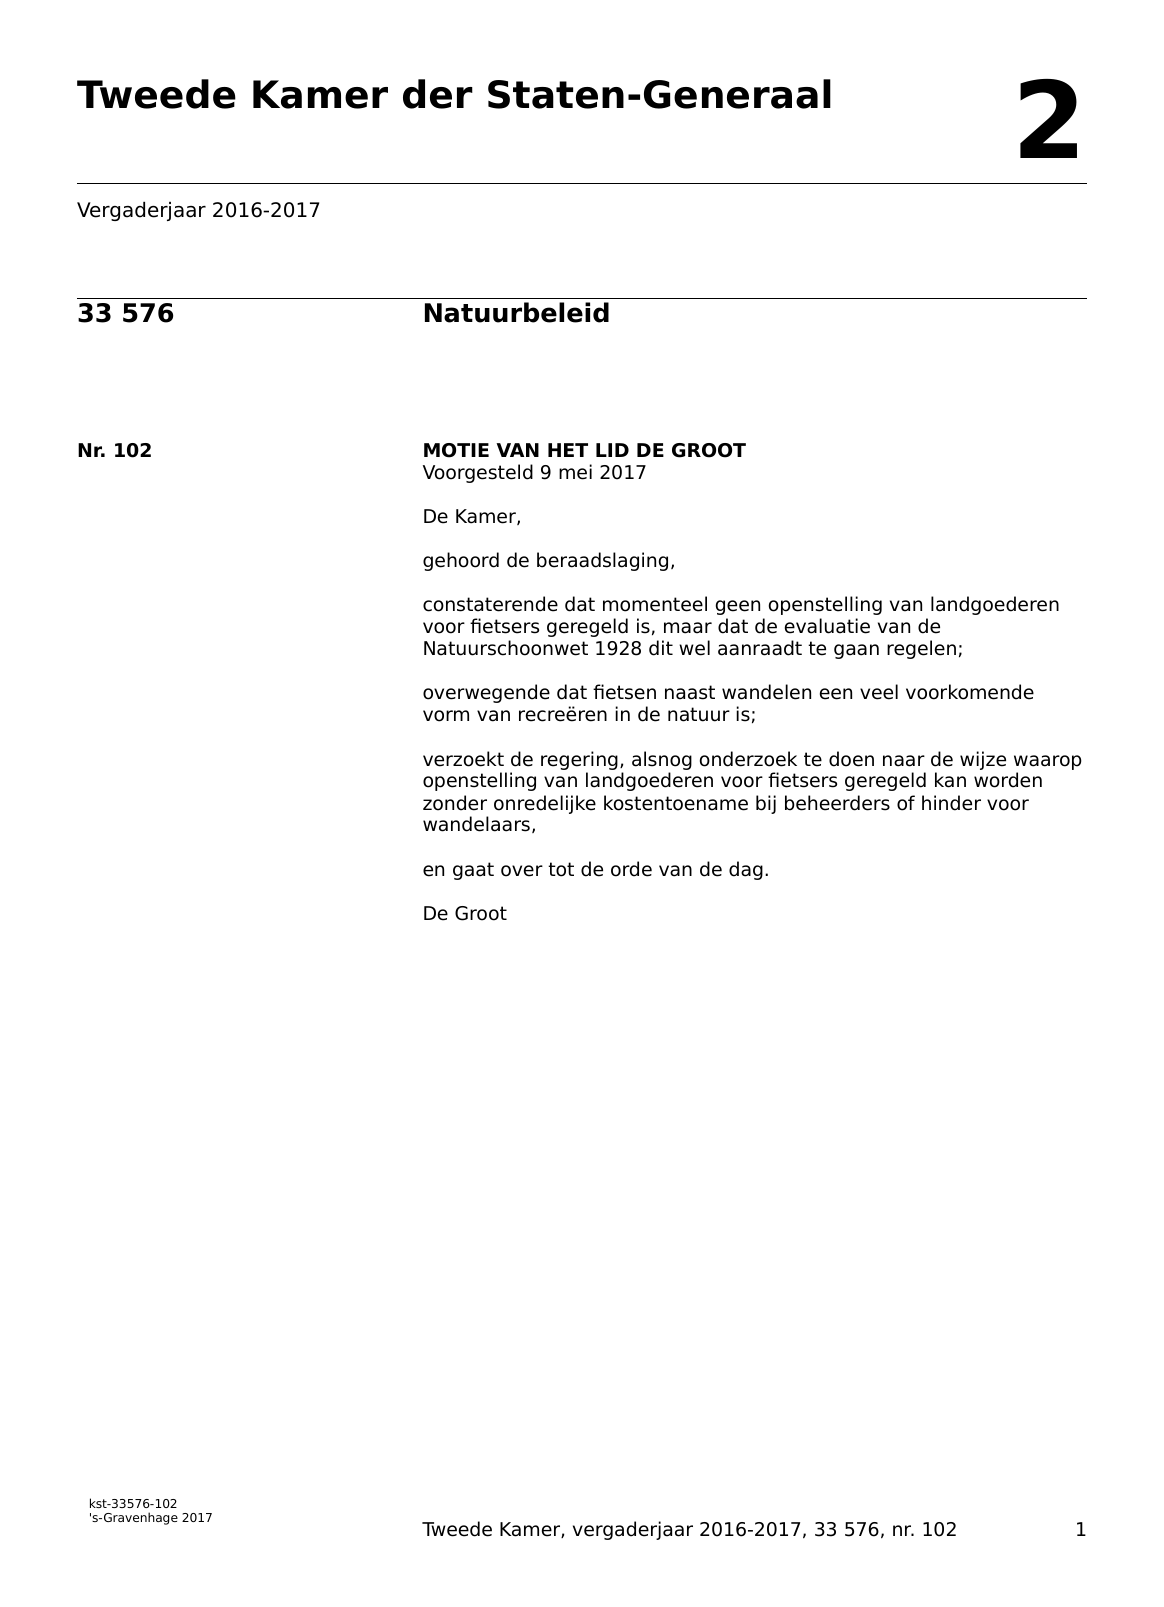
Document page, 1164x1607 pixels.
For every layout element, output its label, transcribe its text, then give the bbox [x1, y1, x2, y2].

text verzoekt de regering, alsnog onderzoek te doen naar de wijze waarop openstelling van landgoederen voor fietsers geregeld kan worden zonder onredelijke kostentoename bij beheerders of hinder voor wandelaars, [422, 748, 1087, 836]
table_header Tweede Kamer der Staten-Generaal [77, 59, 886, 183]
subtitle 33 576 Natuurbeleid [77, 299, 1087, 329]
text 's-Gravenhage 2017 [88, 1511, 323, 1525]
text De Groot [422, 903, 1087, 925]
text kst-33576-102 [88, 1497, 323, 1511]
subtitle Nr. 102 MOTIE VAN HET LID DE GROOT [77, 440, 1087, 462]
text en gaat over tot de orde van de dag. [422, 858, 1087, 881]
text overwegende dat fietsen naast wandelen een veel voorkomende vorm van recreëren in de natuur is; [422, 682, 1087, 726]
table_cell Vergaderjaar 2016-2017 [77, 184, 1087, 298]
text De Kamer, [422, 506, 1087, 528]
text gehoord de beraadslaging, [422, 550, 1087, 572]
text constaterende dat momenteel geen openstelling van landgoederen voor fietsers geregeld is, maar dat de evaluatie van de Natuurschoonwet 1928 dit wel aanraadt te gaan regelen; [422, 594, 1087, 660]
table_header 2 [886, 59, 1087, 183]
text Voorgesteld 9 mei 2017 [422, 462, 1087, 484]
